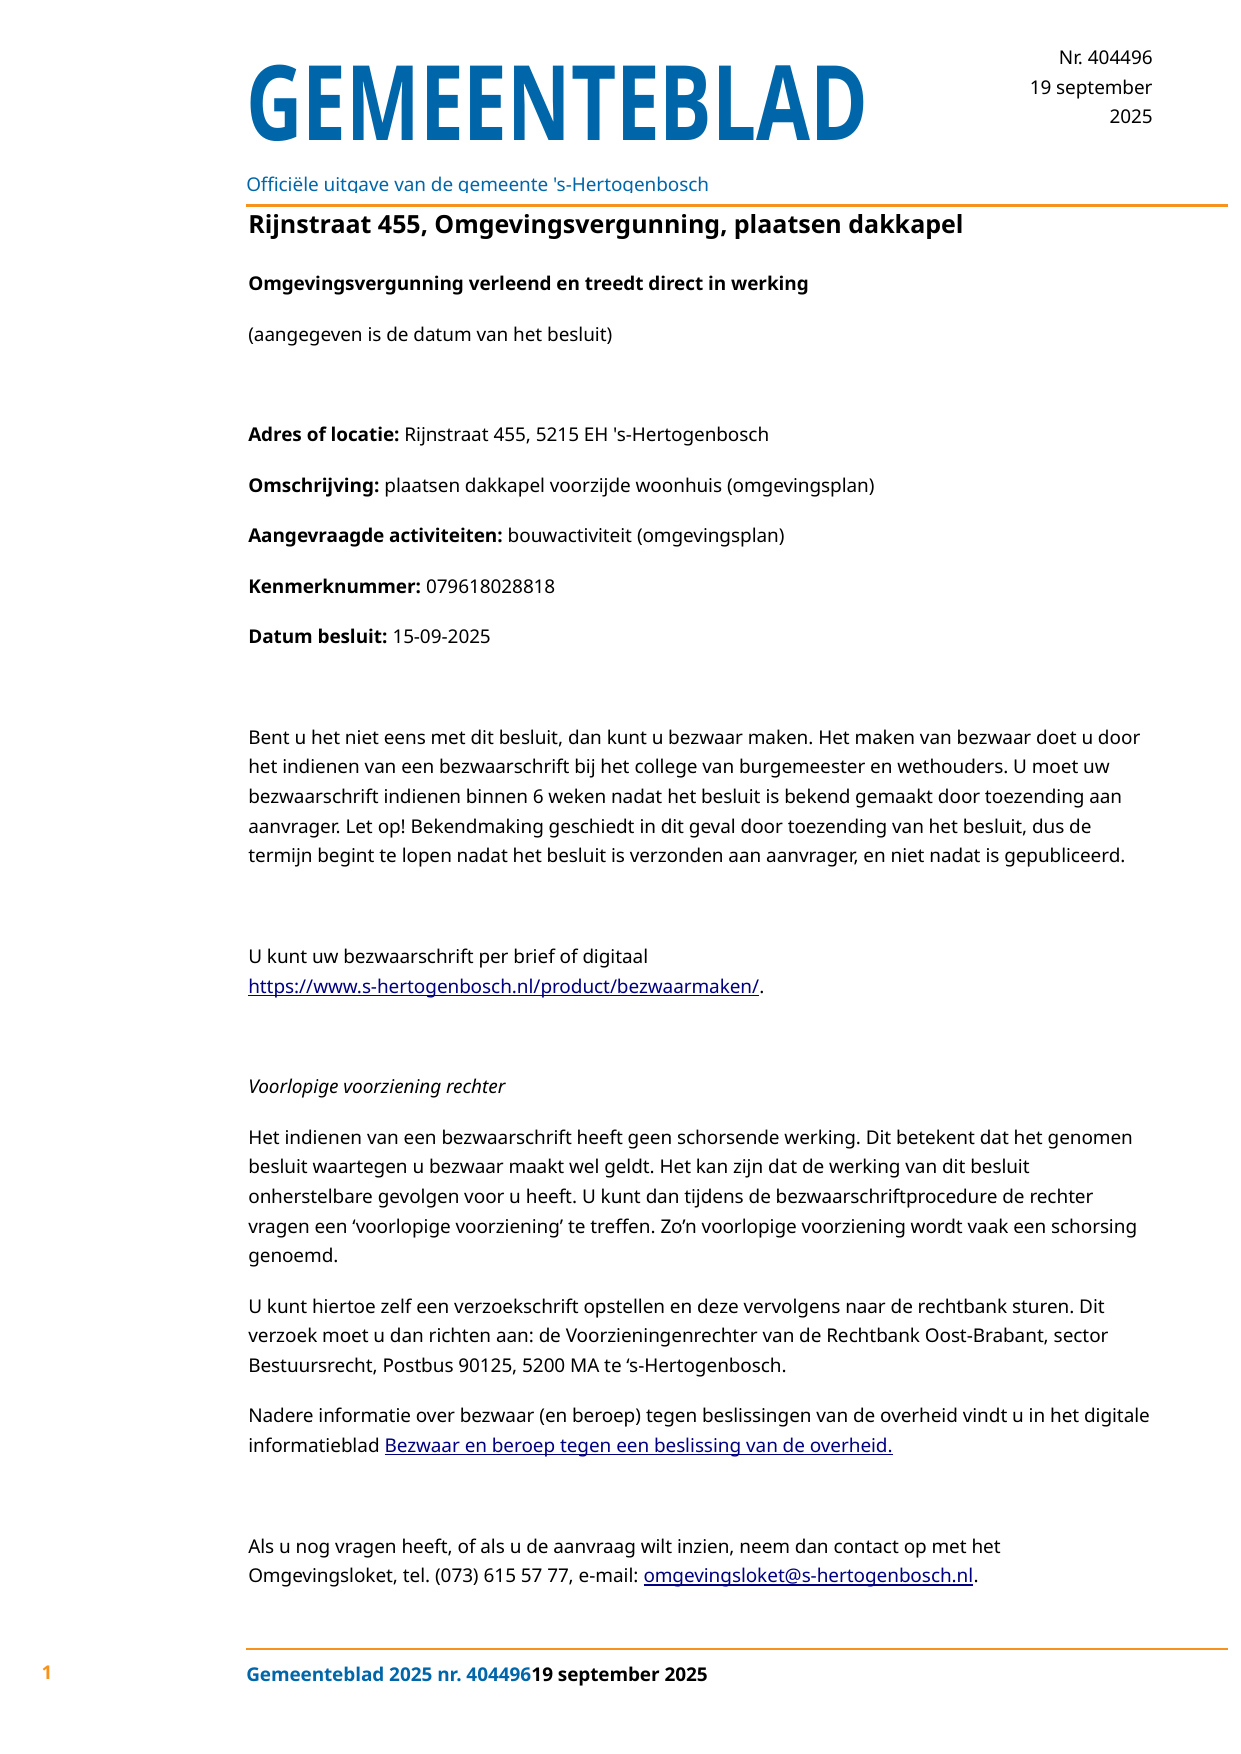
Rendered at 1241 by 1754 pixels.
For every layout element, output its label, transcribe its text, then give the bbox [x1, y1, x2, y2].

text Voorlopige voorziening rechter [248, 1074, 1152, 1099]
text U kunt uw bezwaarschrift per brief of digitaal https://www.s-hertogenbosch.nl/product/bezwaarmaken/. [248, 943, 1152, 998]
text Aangevraagde activiteiten: bouwactiviteit (omgevingsplan) [248, 522, 1152, 548]
text (aangegeven is de datum van het besluit) [248, 321, 1152, 346]
text U kunt hiertoe zelf een verzoekschrift opstellen en deze vervolgens naar de rechtbank sturen. Dit verzoek moet u dan richten aan: de Voorzieningenrechter van de Rechtbank Oost-Brabant, sector Bestuursrecht, Postbus 90125, 5200 MA te ‘s-Hertogenbosch. [248, 1293, 1152, 1378]
text Als u nog vragen heeft, of als u de aanvraag wilt inzien, neem dan contact op met het Omgevingsloket, tel. (073) 615 57 77, e-mail: omgevingsloket@s-hertogenbosch.nl. [248, 1533, 1152, 1588]
text Omschrijving: plaatsen dakkapel voorzijde woonhuis (omgevingsplan) [248, 472, 1152, 498]
text Bent u het niet eens met dit besluit, dan kunt u bezwaar maken. Het maken van bezwaar doet u door het indienen van een bezwaarschrift bij het college van burgemeester en wethouders. U moet uw bezwaarschrift indienen binnen 6 weken nadat het besluit is bekend gemaakt door toezending aan aanvrager. Let op! Bekendmaking geschiedt in dit geval door toezending van het besluit, dus de termijn begint te lopen nadat het besluit is verzonden aan aanvrager, en niet nadat is gepubliceerd. [248, 724, 1152, 868]
text Datum besluit: 15-09-2025 [248, 623, 1152, 649]
text Rijnstraat 455, Omgevingsvergunning, plaatsen dakkapel [248, 207, 1152, 241]
picture [41, 47, 231, 172]
text Kenmerknummer: 079618028818 [248, 573, 1152, 598]
text Adres of locatie: Rijnstraat 455, 5215 EH 's-Hertogenbosch [248, 422, 1152, 447]
text Omgevingsvergunning verleend en treedt direct in werking [248, 270, 1152, 296]
text Nadere informatie over bezwaar (en beroep) tegen beslissingen van de overheid vindt u in het digitale informatieblad Bezwaar en beroep tegen een beslissing van de overheid. [248, 1402, 1152, 1458]
text Het indienen van een bezwaarschrift heeft geen schorsende werking. Dit betekent dat het genomen besluit waartegen u bezwaar maakt wel geldt. Het kan zijn dat de werking van dit besluit onherstelbare gevolgen voor u heeft. U kunt dan tijdens de bezwaarschriftprocedure de rechter vragen een ‘voorlopige voorziening’ te treffen. Zo’n voorlopige voorziening wordt vaak een schorsing genoemd. [248, 1124, 1152, 1268]
